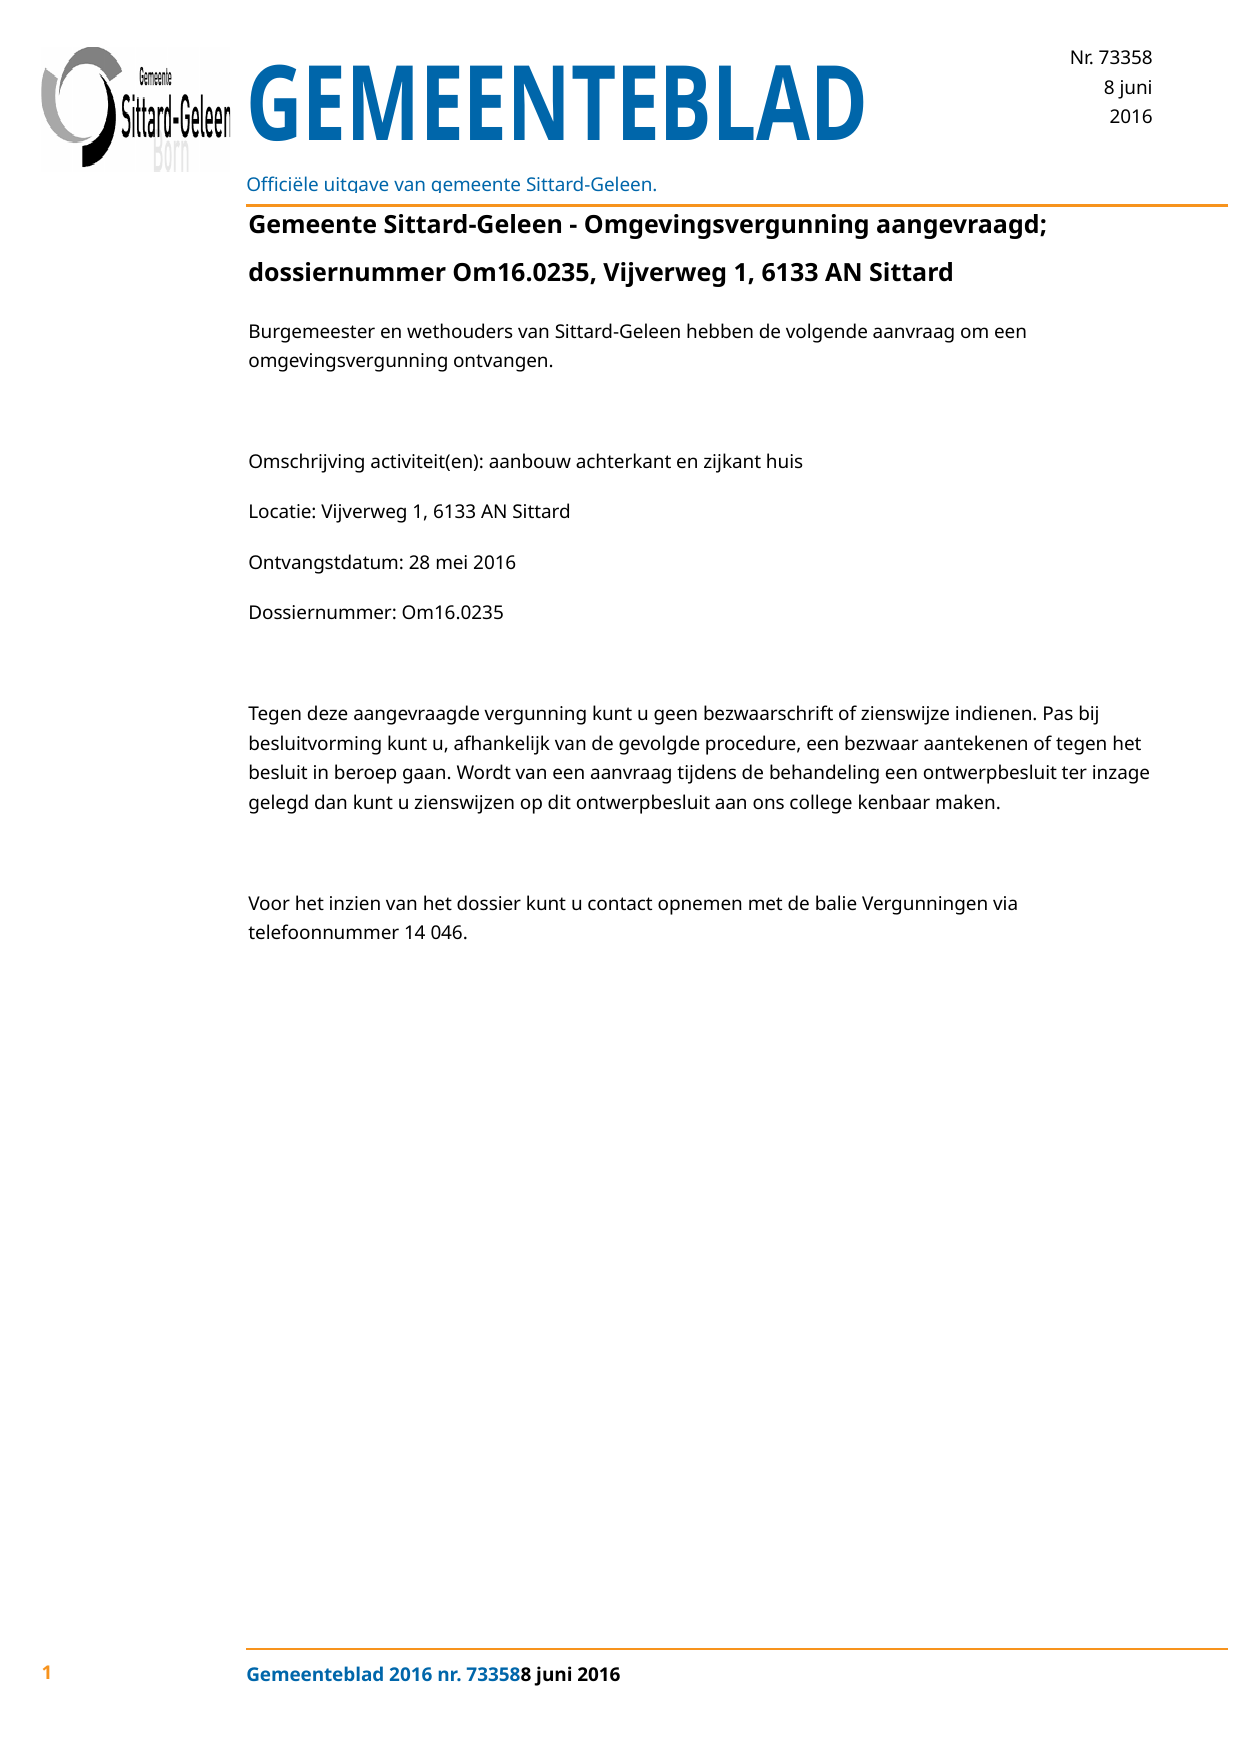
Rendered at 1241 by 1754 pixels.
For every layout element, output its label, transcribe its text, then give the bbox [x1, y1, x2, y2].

text Voor het inzien van het dossier kunt u contact opnemen met de balie Vergunningen via telefoonnummer 14 046. [248, 890, 1152, 945]
text Gemeente Sittard-Geleen - Omgevingsvergunning aangevraagd; dossiernummer Om16.0235, Vijverweg 1, 6133 AN Sittard [248, 207, 1152, 288]
text Locatie: Vijverweg 1, 6133 AN Sittard [248, 499, 1152, 524]
picture [41, 47, 231, 172]
text Ontvangstdatum: 28 mei 2016 [248, 549, 1152, 575]
text Tegen deze aangevraagde vergunning kunt u geen bezwaarschrift of zienswijze indienen. Pas bij besluitvorming kunt u, afhankelijk van de gevolgde procedure, een bezwaar aantekenen of tegen het besluit in beroep gaan. Wordt van een aanvraag tijdens de behandeling een ontwerpbesluit ter inzage gelegd dan kunt u zienswijzen op dit ontwerpbesluit aan ons college kenbaar maken. [248, 700, 1152, 815]
text Dossiernummer: Om16.0235 [248, 599, 1152, 625]
text Burgemeester en wethouders van Sittard-Geleen hebben de volgende aanvraag om een omgevingsvergunning ontvangen. [248, 318, 1152, 373]
text Omschrijving activiteit(en): aanbouw achterkant en zijkant huis [248, 448, 1152, 474]
